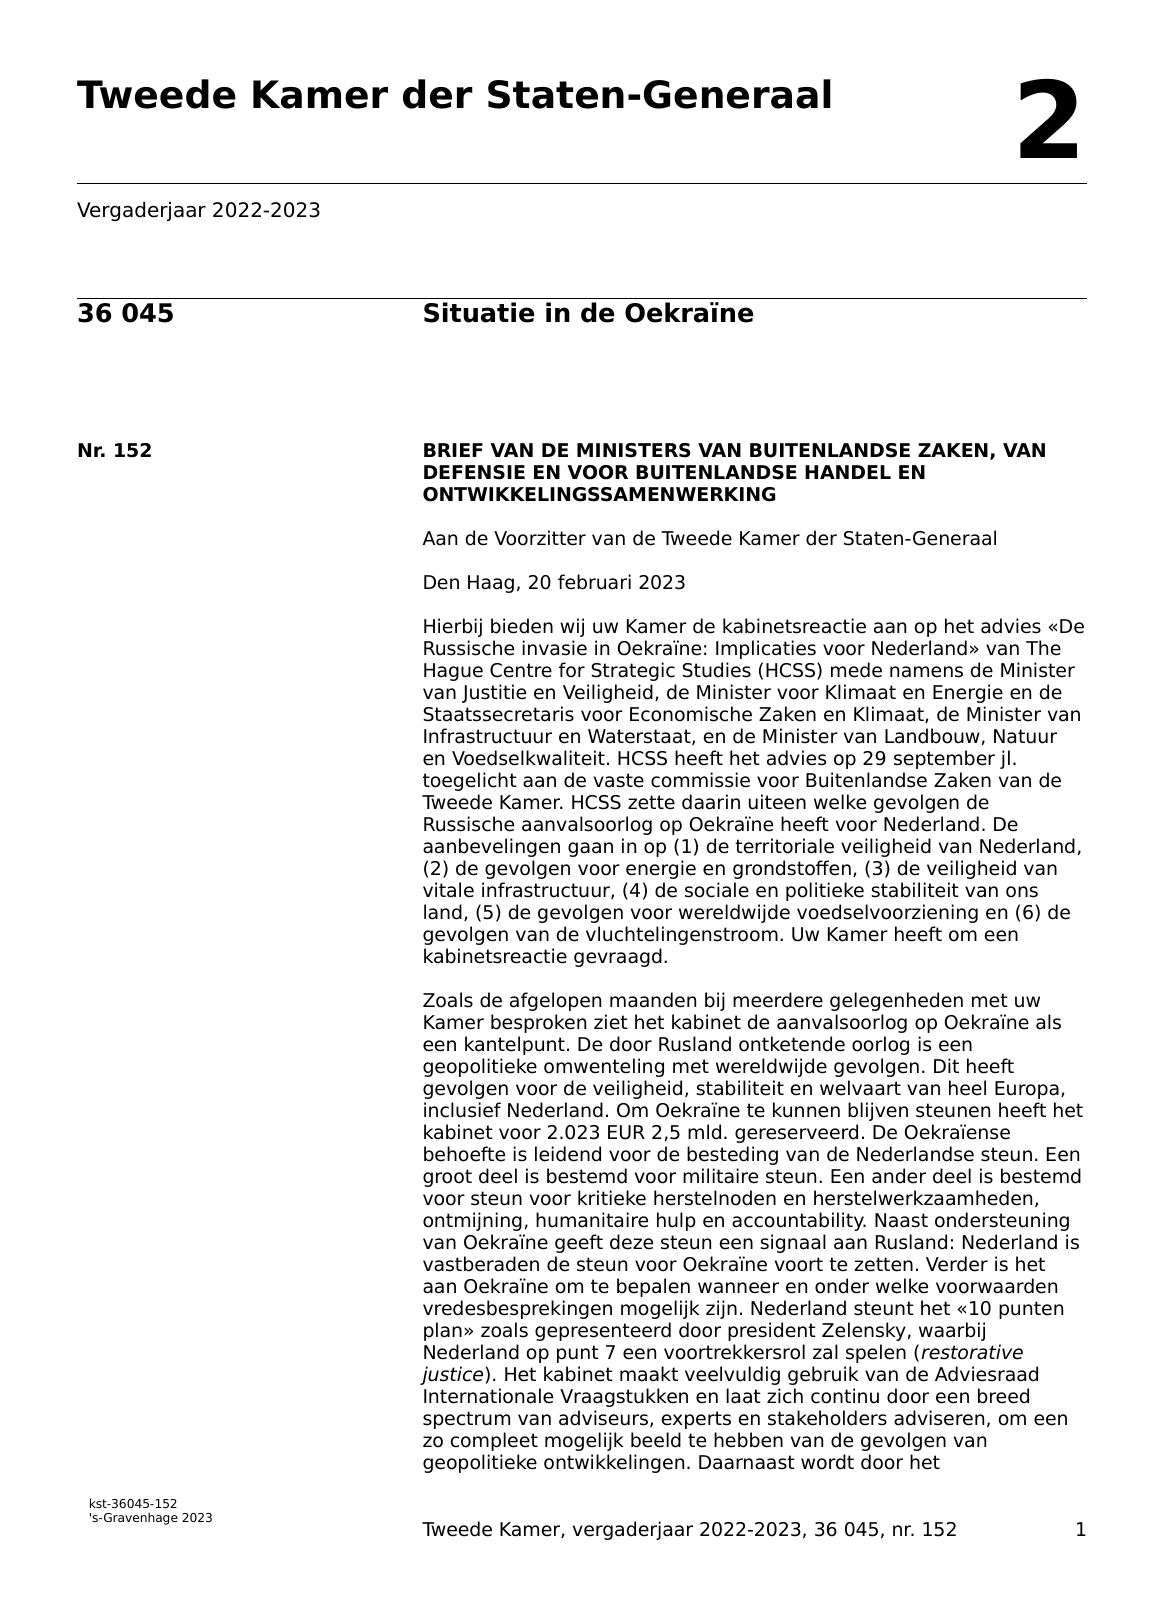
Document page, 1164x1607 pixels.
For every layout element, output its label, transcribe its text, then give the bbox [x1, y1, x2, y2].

subtitle 36 045 Situatie in de Oekraïne [77, 299, 1087, 329]
text Hierbij bieden wij uw Kamer de kabinetsreactie aan op het advies «De Russische invasie in Oekraïne: Implicaties voor Nederland» van The Hague Centre for Strategic Studies (HCSS) mede namens de Minister van Justitie en Veiligheid, de Minister voor Klimaat en Energie en de Staatssecretaris voor Economische Zaken en Klimaat, de Minister van Infrastructuur en Waterstaat, en de Minister van Landbouw, Natuur en Voedselkwaliteit. HCSS heeft het advies op 29 september jl. toegelicht aan de vaste commissie voor Buitenlandse Zaken van de Tweede Kamer. HCSS zette daarin uiteen welke gevolgen de Russische aanvalsoorlog op Oekraïne heeft voor Nederland. De aanbevelingen gaan in op (1) de territoriale veiligheid van Nederland, (2) de gevolgen voor energie en grondstoffen, (3) de veiligheid van vitale infrastructuur, (4) de sociale en politieke stabiliteit van ons land, (5) de gevolgen voor wereldwijde voedselvoorziening en (6) de gevolgen van de vluchtelingenstroom. Uw Kamer heeft om een kabinetsreactie gevraagd. [422, 616, 1087, 968]
table_header Tweede Kamer der Staten-Generaal [77, 59, 886, 183]
text Zoals de afgelopen maanden bij meerdere gelegenheden met uw Kamer besproken ziet het kabinet de aanvalsoorlog op Oekraïne als een kantelpunt. De door Rusland ontketende oorlog is een geopolitieke omwenteling met wereldwijde gevolgen. Dit heeft gevolgen voor de veiligheid, stabiliteit en welvaart van heel Europa, inclusief Nederland. Om Oekraïne te kunnen blijven steunen heeft het kabinet voor 2.023 EUR 2,5 mld. gereserveerd. De Oekraïense behoefte is leidend voor de besteding van de Nederlandse steun. Een groot deel is bestemd voor militaire steun. Een ander deel is bestemd voor steun voor kritieke herstelnoden en herstelwerkzaamheden, ontmijning, humanitaire hulp en accountability. Naast ondersteuning van Oekraïne geeft deze steun een signaal aan Rusland: Nederland is vastberaden de steun voor Oekraïne voort te zetten. Verder is het aan Oekraïne om te bepalen wanneer en onder welke voorwaarden vredesbesprekingen mogelijk zijn. Nederland steunt het «10 punten plan» zoals gepresenteerd door president Zelensky, waarbij Nederland op punt 7 een voortrekkersrol zal spelen (restorative justice). Het kabinet maakt veelvuldig gebruik van de Adviesraad Internationale Vraagstukken en laat zich continu door een breed spectrum van adviseurs, experts en stakeholders adviseren, om een zo compleet mogelijk beeld te hebben van de gevolgen van geopolitieke ontwikkelingen. Daarnaast wordt door het [422, 990, 1087, 1473]
text kst-36045-152 [88, 1497, 323, 1511]
text Aan de Voorzitter van de Tweede Kamer der Staten-Generaal [422, 528, 1087, 550]
subtitle Nr. 152 BRIEF VAN DE MINISTERS VAN BUITENLANDSE ZAKEN, VAN DEFENSIE EN VOOR BUITENLANDSE HANDEL EN ONTWIKKELINGSSAMENWERKING [77, 440, 1087, 506]
table_header 2 [886, 59, 1087, 183]
table_cell Vergaderjaar 2022-2023 [77, 184, 1087, 298]
text Den Haag, 20 februari 2023 [422, 572, 1087, 594]
text 's-Gravenhage 2023 [88, 1511, 323, 1525]
